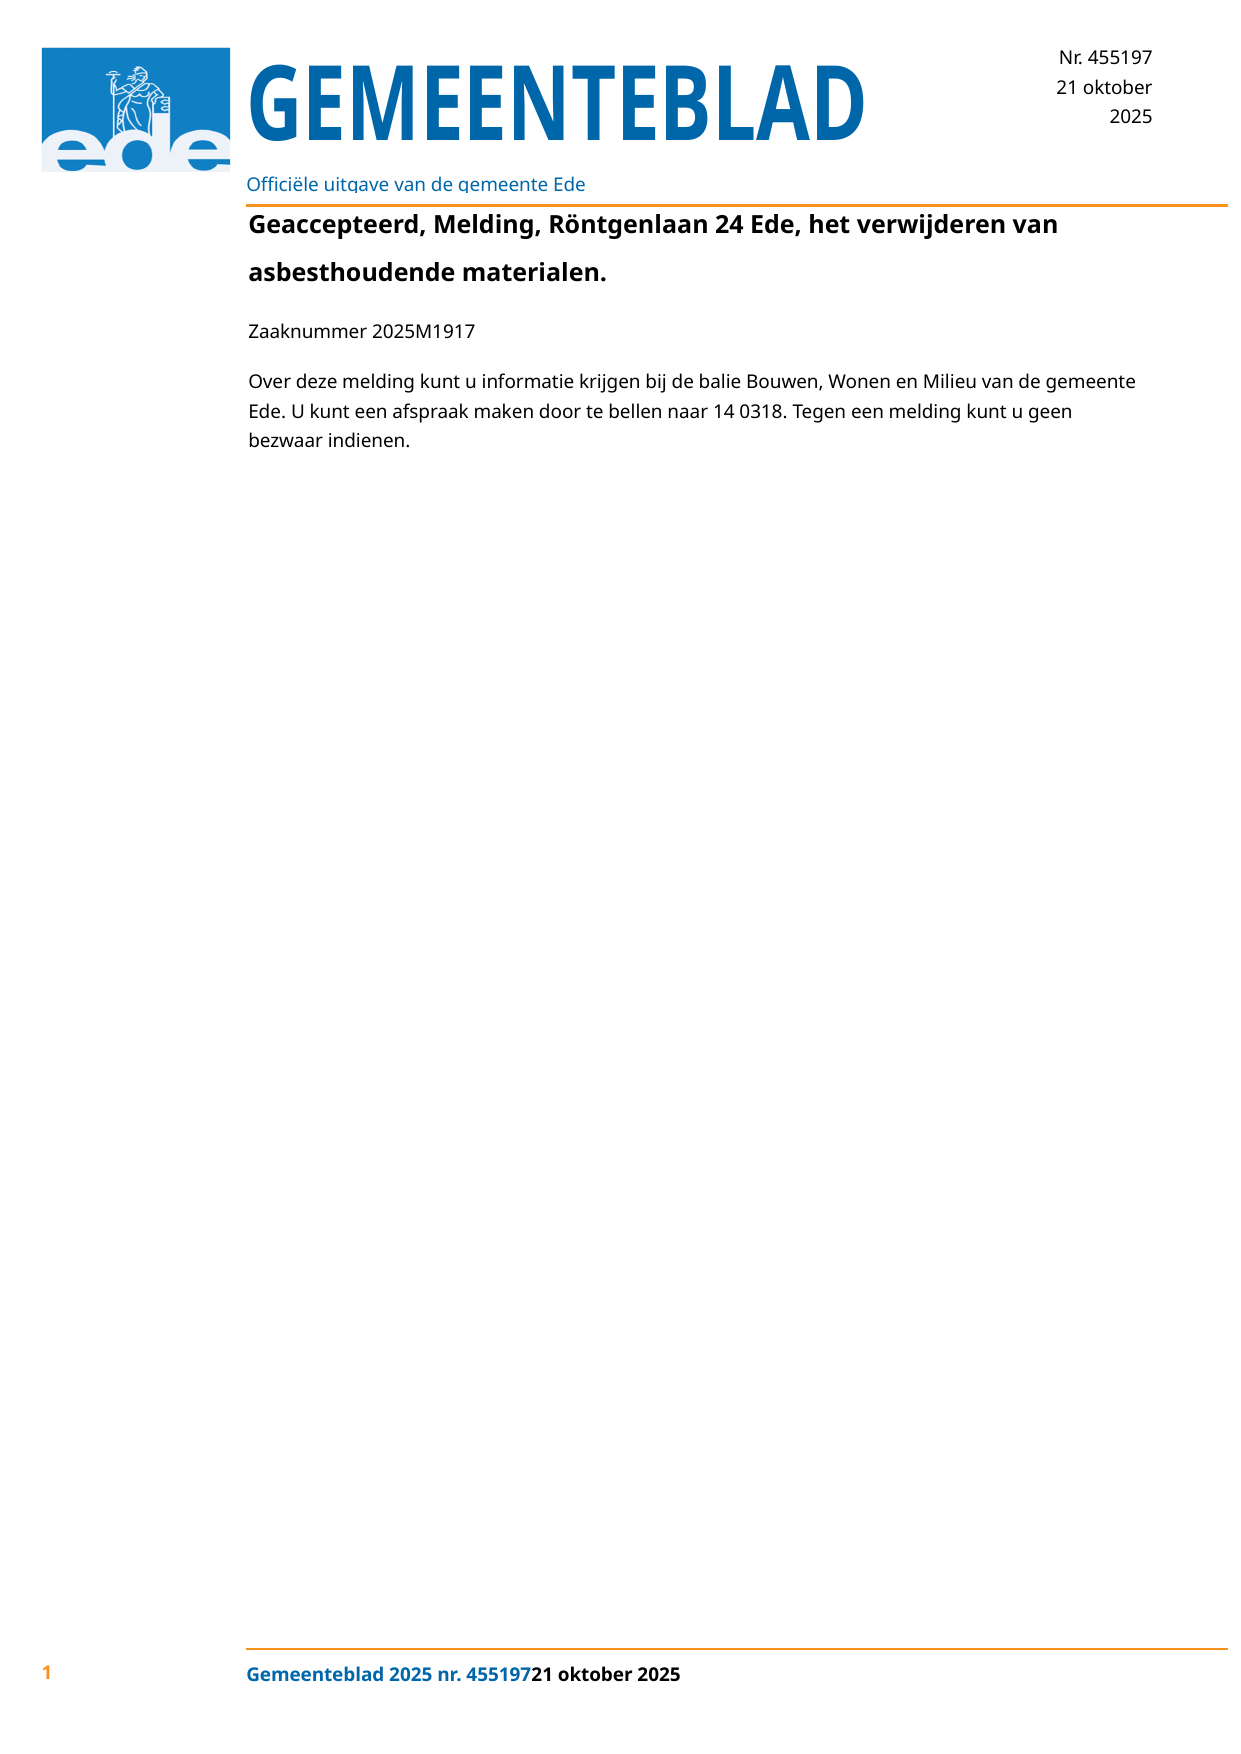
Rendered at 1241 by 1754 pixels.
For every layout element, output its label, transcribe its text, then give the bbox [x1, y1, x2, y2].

text Zaaknummer 2025M1917 [248, 318, 1152, 344]
text Over deze melding kunt u informatie krijgen bij de balie Bouwen, Wonen en Milieu van de gemeente Ede. U kunt een afspraak maken door te bellen naar 14 0318. Tegen een melding kunt u geen bezwaar indienen. [248, 368, 1152, 453]
picture [41, 47, 231, 172]
text Geaccepteerd, Melding, Röntgenlaan 24 Ede, het verwijderen van asbesthoudende materialen. [248, 207, 1152, 288]
